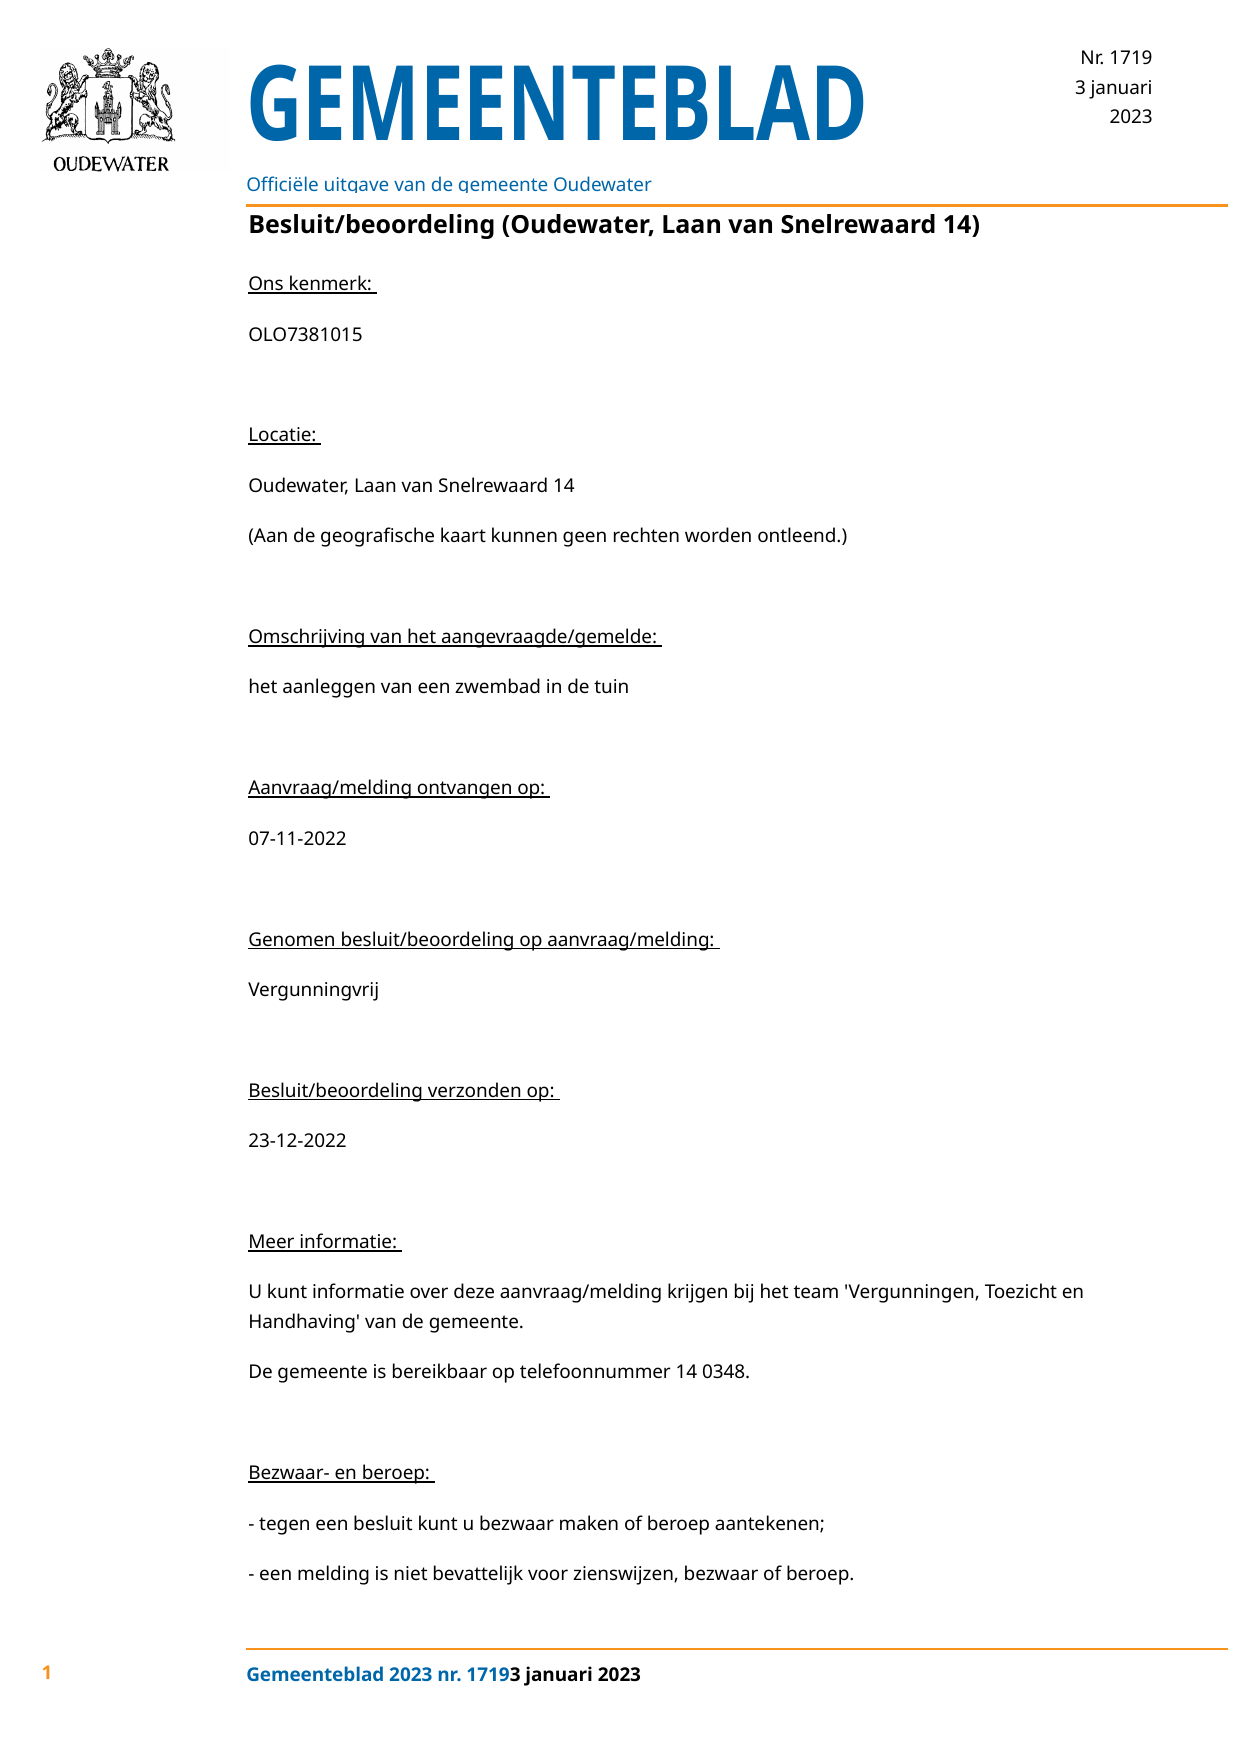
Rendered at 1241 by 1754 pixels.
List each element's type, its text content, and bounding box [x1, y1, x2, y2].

text Besluit/beoordeling (Oudewater, Laan van Snelrewaard 14) [248, 207, 1152, 241]
text Ons kenmerk: [248, 270, 1152, 296]
text - tegen een besluit kunt u bezwaar maken of beroep aantekenen; [248, 1510, 1152, 1536]
text Omschrijving van het aangevraagde/gemelde: [248, 623, 1152, 649]
text U kunt informatie over deze aanvraag/melding krijgen bij het team 'Vergunningen, Toezicht en Handhaving' van de gemeente. [248, 1279, 1152, 1334]
text Besluit/beoordeling verzonden op: [248, 1077, 1152, 1103]
text Genomen besluit/beoordeling op aanvraag/melding: [248, 926, 1152, 951]
text Oudewater, Laan van Snelrewaard 14 [248, 472, 1152, 498]
text 23-12-2022 [248, 1127, 1152, 1153]
text het aanleggen van een zwembad in de tuin [248, 674, 1152, 699]
text Vergunningvrij [248, 976, 1152, 1002]
text De gemeente is bereikbaar op telefoonnummer 14 0348. [248, 1359, 1152, 1384]
text (Aan de geografische kaart kunnen geen rechten worden ontleend.) [248, 522, 1152, 548]
text Aanvraag/melding ontvangen op: [248, 774, 1152, 800]
text 07-11-2022 [248, 825, 1152, 851]
text OLO7381015 [248, 321, 1152, 346]
text Locatie: [248, 422, 1152, 447]
text Meer informatie: [248, 1228, 1152, 1254]
text - een melding is niet bevattelijk voor zienswijzen, bezwaar of beroep. [248, 1560, 1152, 1586]
text Bezwaar- en beroep: [248, 1459, 1152, 1485]
picture [41, 47, 231, 172]
